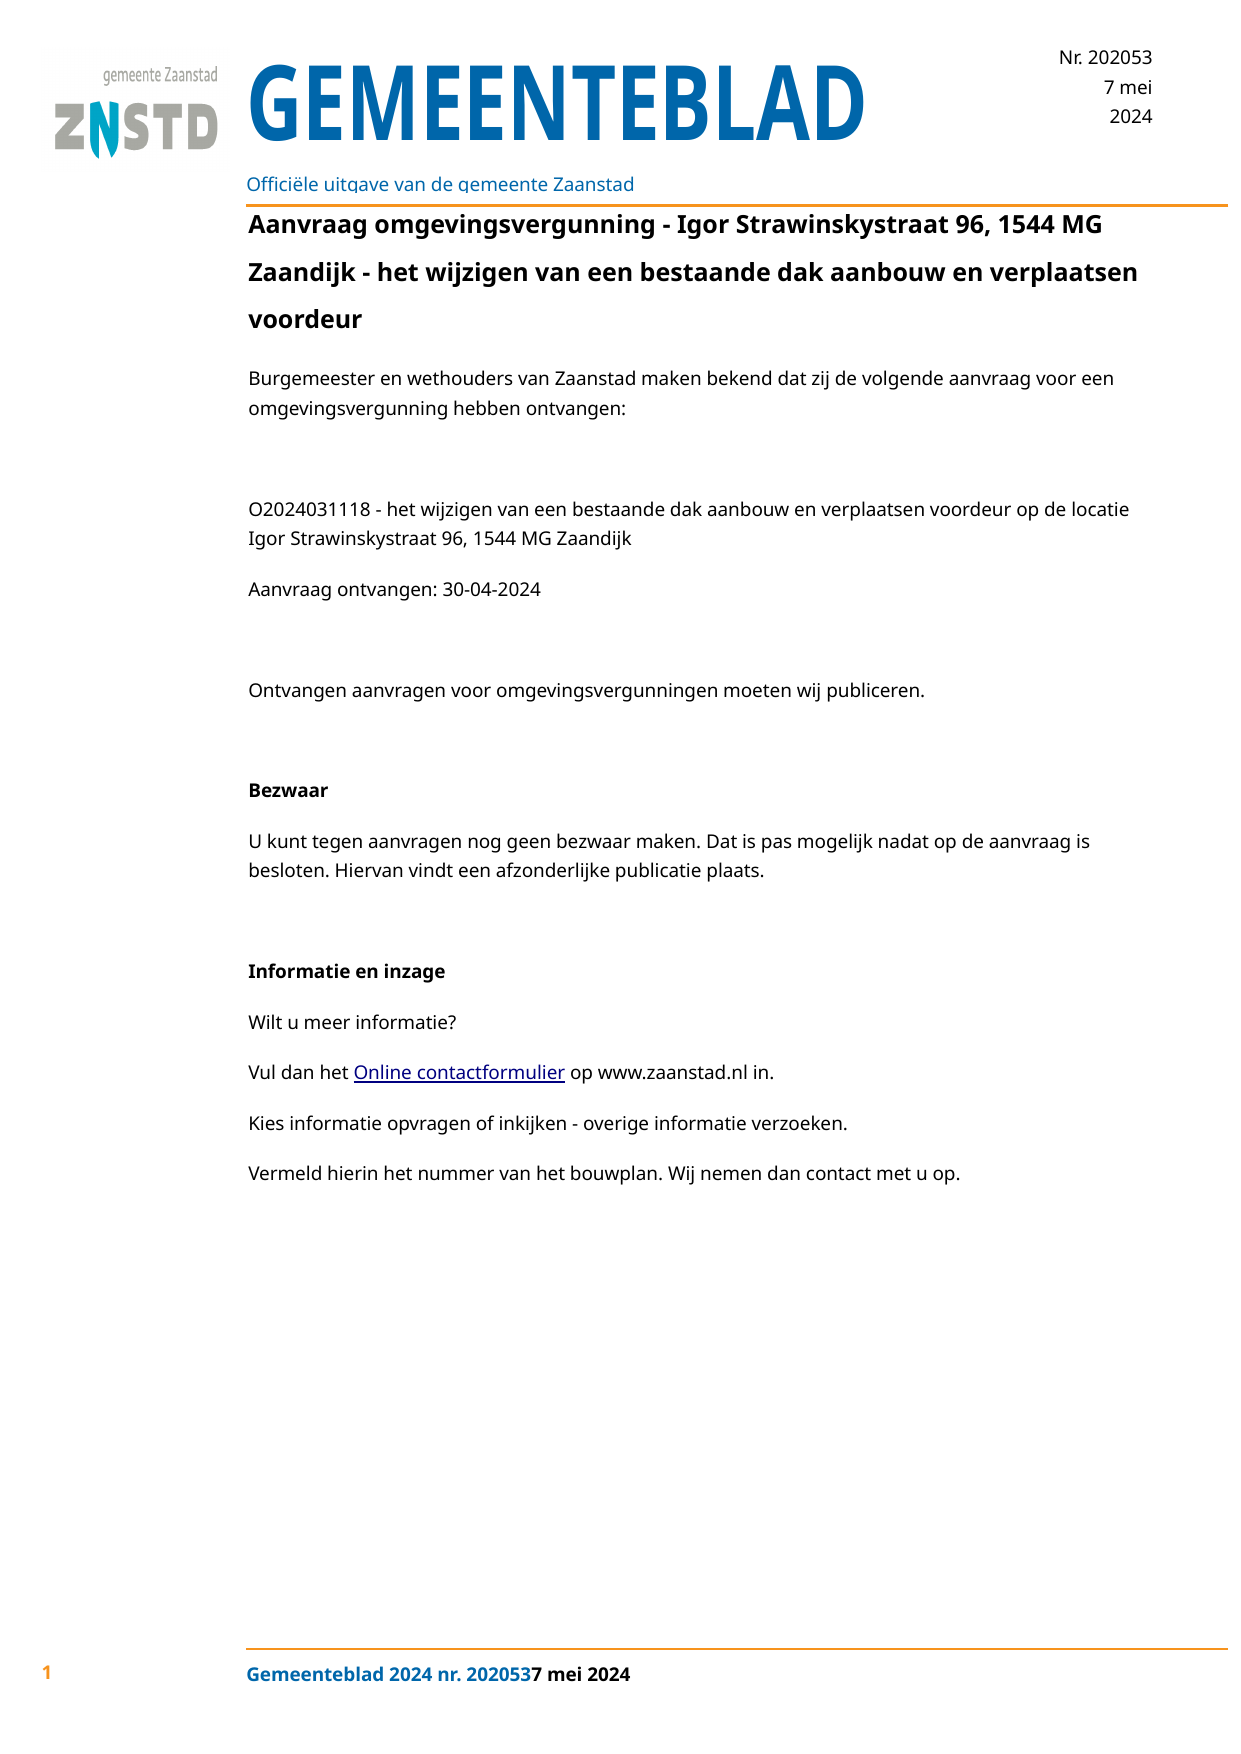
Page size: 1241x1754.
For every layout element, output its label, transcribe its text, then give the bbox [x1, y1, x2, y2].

picture [41, 47, 231, 172]
text O2024031118 - het wijzigen van een bestaande dak aanbouw en verplaatsen voordeur op de locatie Igor Strawinskystraat 96, 1544 MG Zaandijk [248, 496, 1152, 551]
text Bezwaar [248, 778, 1152, 803]
text Ontvangen aanvragen voor omgevingsvergunningen moeten wij publiceren. [248, 677, 1152, 702]
text Burgemeester en wethouders van Zaanstad maken bekend dat zij de volgende aanvraag voor een omgevingsvergunning hebben ontvangen: [248, 366, 1152, 421]
text Aanvraag omgevingsvergunning - Igor Strawinskystraat 96, 1544 MG Zaandijk - het wijzigen van een bestaande dak aanbouw en verplaatsen voordeur [248, 207, 1152, 336]
text Wilt u meer informatie? [248, 1009, 1152, 1034]
text Aanvraag ontvangen: 30-04-2024 [248, 576, 1152, 602]
text Vul dan het Online contactformulier op www.zaanstad.nl in. [248, 1059, 1152, 1085]
text Kies informatie opvragen of inkijken - overige informatie verzoeken. [248, 1110, 1152, 1135]
text U kunt tegen aanvragen nog geen bezwaar maken. Dat is pas mogelijk nadat op de aanvraag is besloten. Hiervan vindt een afzonderlijke publicatie plaats. [248, 828, 1152, 883]
text Vermeld hierin het nummer van het bouwplan. Wij nemen dan contact met u op. [248, 1160, 1152, 1186]
text Informatie en inzage [248, 958, 1152, 984]
